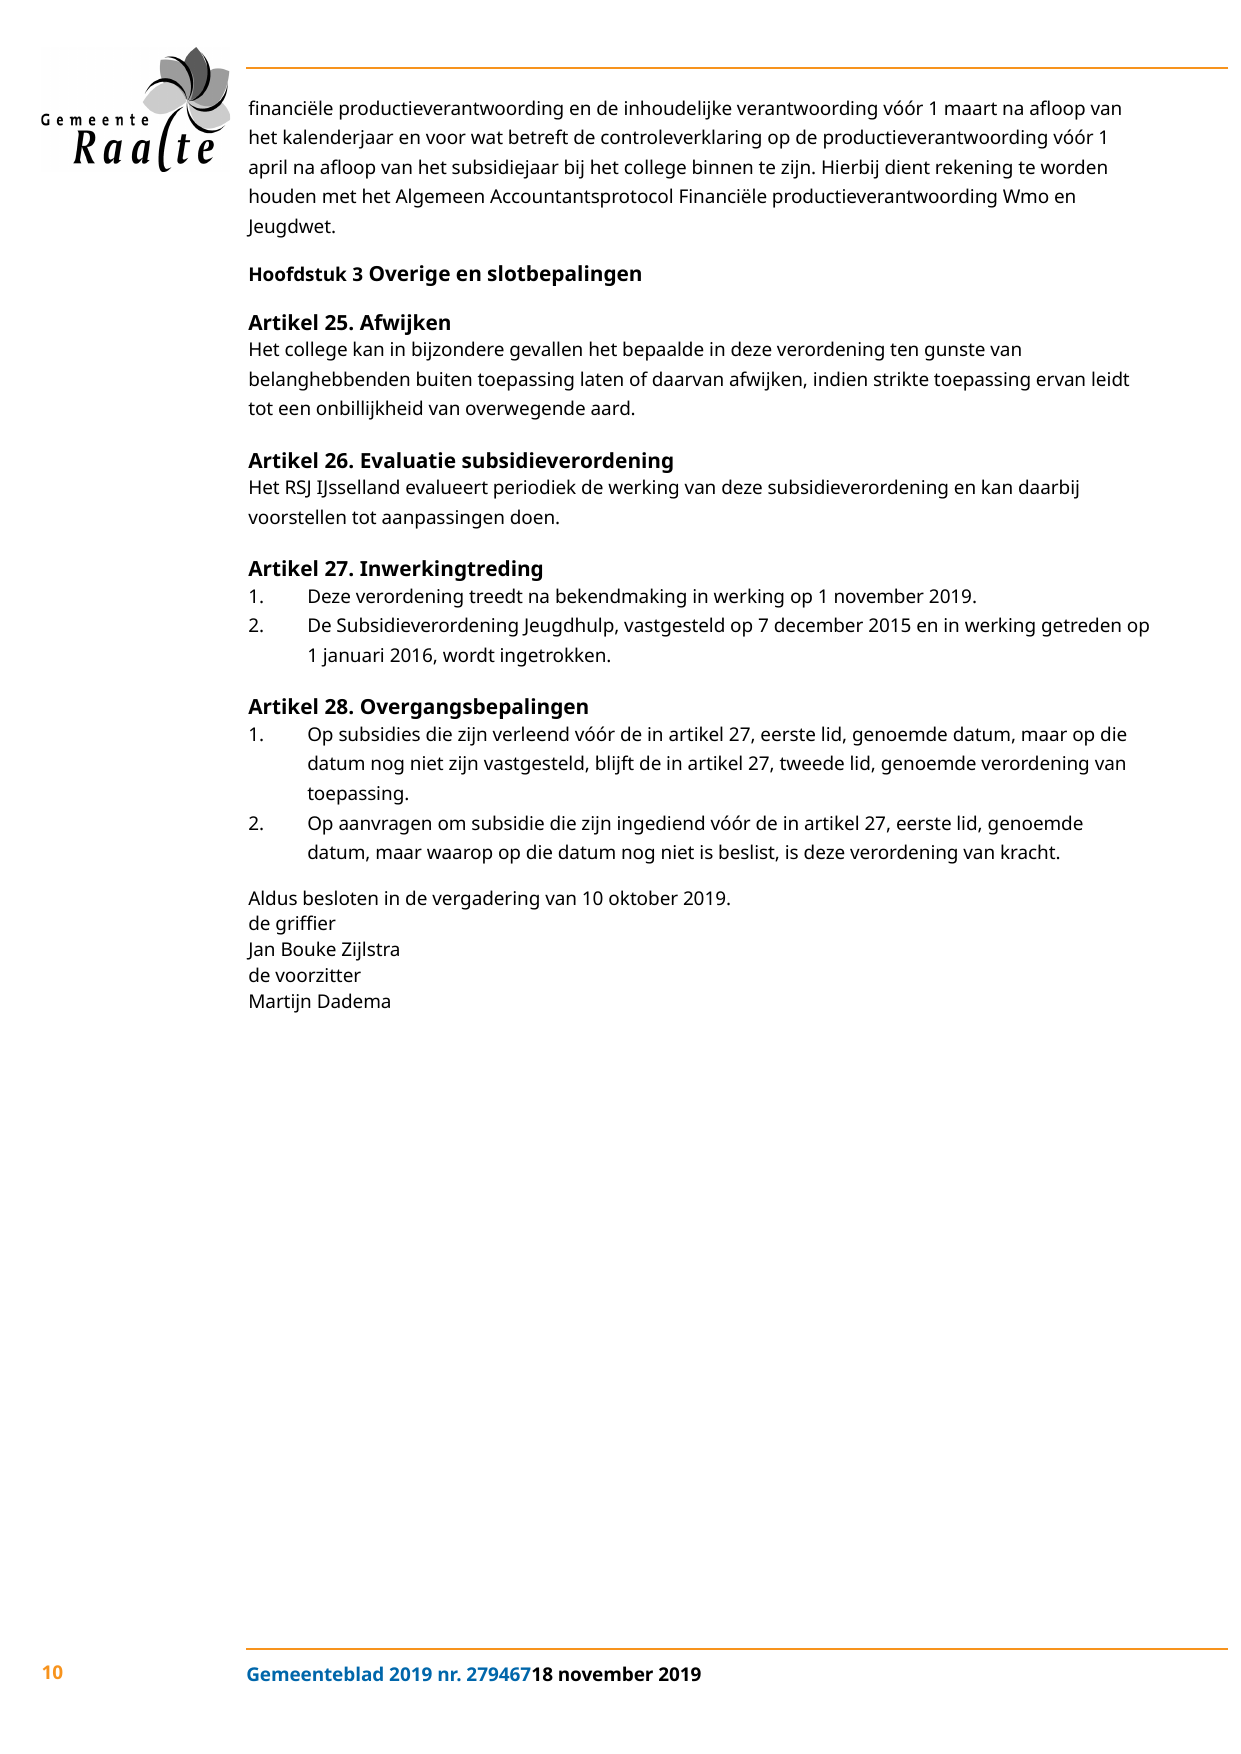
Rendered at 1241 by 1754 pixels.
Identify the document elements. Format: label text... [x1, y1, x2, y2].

text Het college kan in bijzondere gevallen het bepaalde in deze verordening ten gunste van belanghebbenden buiten toepassing laten of daarvan afwijken, indien strikte toepassing ervan leidt tot een onbillijkheid van overwegende aard. [248, 336, 1152, 421]
list Deze verordening treedt na bekendmaking in werking op 1 november 2019. [248, 583, 1152, 609]
list Op aanvragen om subsidie die zijn ingediend vóór de in artikel 27, eerste lid, genoemde datum, maar waarop op die datum nog niet is beslist, is deze verordening van kracht. [248, 810, 1152, 865]
text Jan Bouke Zijlstra [248, 936, 1152, 962]
text Martijn Dadema [248, 988, 1152, 1013]
text de griffier [248, 911, 1152, 936]
text financiële productieverantwoording en de inhoudelijke verantwoording vóór 1 maart na afloop van het kalenderjaar en voor wat betreft de controleverklaring op de productieverantwoording vóór 1 april na afloop van het subsidiejaar bij het college binnen te zijn. Hierbij dient rekening te worden houden met het Algemeen Accountantsprotocol Financiële productieverantwoording Wmo en Jeugdwet. [248, 95, 1152, 239]
list De Subsidieverordening Jeugdhulp, vastgesteld op 7 december 2015 en in werking getreden op 1 januari 2016, wordt ingetrokken. [248, 612, 1152, 668]
text Het RSJ IJsselland evalueert periodiek de werking van deze subsidieverordening en kan daarbij voorstellen tot aanpassingen doen. [248, 474, 1152, 530]
list Op subsidies die zijn verleend vóór de in artikel 27, eerste lid, genoemde datum, maar op die datum nog niet zijn vastgesteld, blijft de in artikel 27, tweede lid, genoemde verordening van toepassing. [248, 721, 1152, 806]
text Artikel 27. Inwerkingtreding [248, 554, 1152, 583]
picture [41, 47, 231, 172]
text de voorzitter [248, 962, 1152, 988]
text Artikel 25. Afwijken [248, 308, 1152, 336]
text Artikel 28. Overgangsbepalingen [248, 692, 1152, 721]
text Artikel 26. Evaluatie subsidieverordening [248, 446, 1152, 474]
text Hoofdstuk 3 Overige en slotbepalingen [248, 259, 1152, 287]
text Aldus besloten in de vergadering van 10 oktober 2019. [248, 885, 1152, 911]
